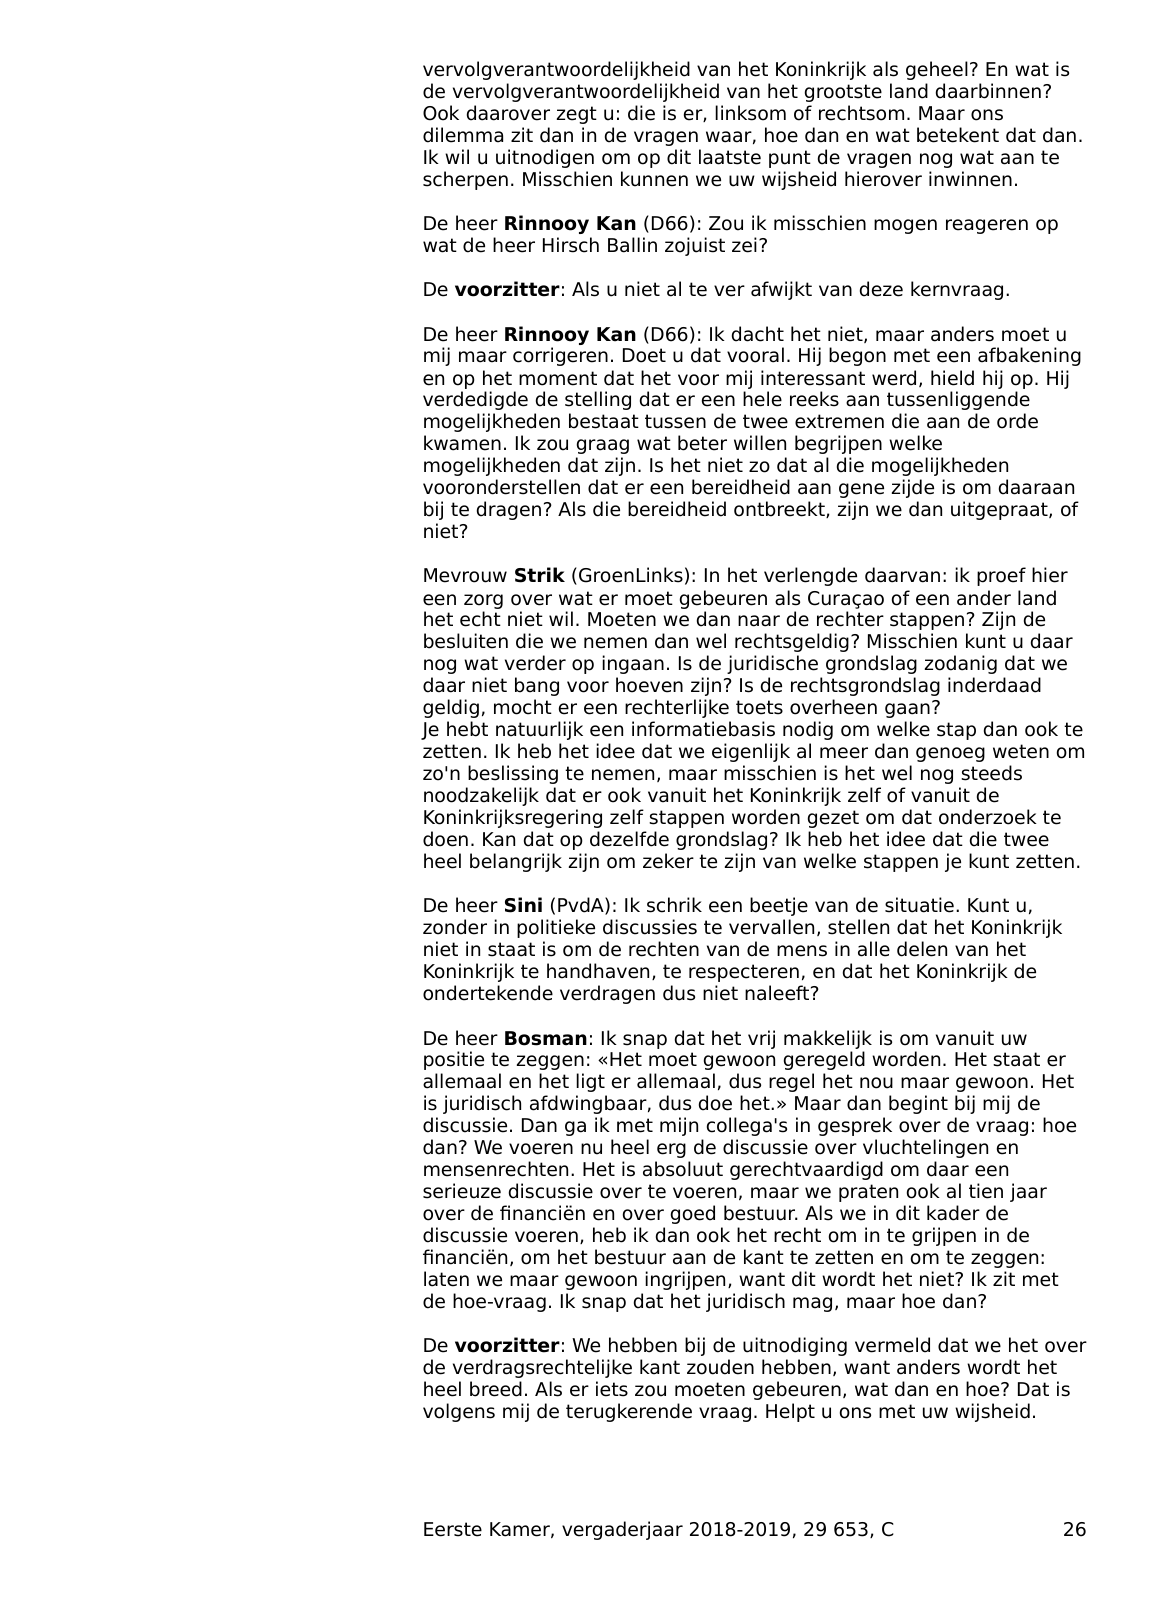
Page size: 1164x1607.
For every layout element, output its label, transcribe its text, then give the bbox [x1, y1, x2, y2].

text vervolgverantwoordelijkheid van het Koninkrijk als geheel? En wat is de vervolgverantwoordelijkheid van het grootste land daarbinnen? Ook daarover zegt u: die is er, linksom of rechtsom. Maar ons dilemma zit dan in de vragen waar, hoe dan en wat betekent dat dan. Ik wil u uitnodigen om op dit laatste punt de vragen nog wat aan te scherpen. Misschien kunnen we uw wijsheid hierover inwinnen. [422, 59, 1087, 191]
text Mevrouw Strik (GroenLinks): In het verlengde daarvan: ik proef hier een zorg over wat er moet gebeuren als Curaçao of een ander land het echt niet wil. Moeten we dan naar de rechter stappen? Zijn de besluiten die we nemen dan wel rechtsgeldig? Misschien kunt u daar nog wat verder op ingaan. Is de juridische grondslag zodanig dat we daar niet bang voor hoeven zijn? Is de rechtsgrondslag inderdaad geldig, mocht er een rechterlijke toets overheen gaan? [422, 565, 1087, 719]
text De voorzitter: Als u niet al te ver afwijkt van deze kernvraag. [422, 279, 1087, 301]
text Je hebt natuurlijk een informatiebasis nodig om welke stap dan ook te zetten. Ik heb het idee dat we eigenlijk al meer dan genoeg weten om zo'n beslissing te nemen, maar misschien is het wel nog steeds noodzakelijk dat er ook vanuit het Koninkrijk zelf of vanuit de Koninkrijksregering zelf stappen worden gezet om dat onderzoek te doen. Kan dat op dezelfde grondslag? Ik heb het idee dat die twee heel belangrijk zijn om zeker te zijn van welke stappen je kunt zetten. [422, 719, 1087, 873]
text De voorzitter: We hebben bij de uitnodiging vermeld dat we het over de verdragsrechtelijke kant zouden hebben, want anders wordt het heel breed. Als er iets zou moeten gebeuren, wat dan en hoe? Dat is volgens mij de terugkerende vraag. Helpt u ons met uw wijsheid. [422, 1335, 1087, 1423]
text De heer Rinnooy Kan (D66): Ik dacht het niet, maar anders moet u mij maar corrigeren. Doet u dat vooral. Hij begon met een afbakening en op het moment dat het voor mij interessant werd, hield hij op. Hij verdedigde de stelling dat er een hele reeks aan tussenliggende mogelijkheden bestaat tussen de twee extremen die aan de orde kwamen. Ik zou graag wat beter willen begrijpen welke mogelijkheden dat zijn. Is het niet zo dat al die mogelijkheden vooronderstellen dat er een bereidheid aan gene zijde is om daaraan bij te dragen? Als die bereidheid ontbreekt, zijn we dan uitgepraat, of niet? [422, 323, 1087, 543]
text De heer Sini (PvdA): Ik schrik een beetje van de situatie. Kunt u, zonder in politieke discussies te vervallen, stellen dat het Koninkrijk niet in staat is om de rechten van de mens in alle delen van het Koninkrijk te handhaven, te respecteren, en dat het Koninkrijk de ondertekende verdragen dus niet naleeft? [422, 895, 1087, 1005]
text De heer Rinnooy Kan (D66): Zou ik misschien mogen reageren op wat de heer Hirsch Ballin zojuist zei? [422, 213, 1087, 257]
text De heer Bosman: Ik snap dat het vrij makkelijk is om vanuit uw positie te zeggen: «Het moet gewoon geregeld worden. Het staat er allemaal en het ligt er allemaal, dus regel het nou maar gewoon. Het is juridisch afdwingbaar, dus doe het.» Maar dan begint bij mij de discussie. Dan ga ik met mijn collega's in gesprek over de vraag: hoe dan? We voeren nu heel erg de discussie over vluchtelingen en mensenrechten. Het is absoluut gerechtvaardigd om daar een serieuze discussie over te voeren, maar we praten ook al tien jaar over de financiën en over goed bestuur. Als we in dit kader de discussie voeren, heb ik dan ook het recht om in te grijpen in de financiën, om het bestuur aan de kant te zetten en om te zeggen: laten we maar gewoon ingrijpen, want dit wordt het niet? Ik zit met de hoe-vraag. Ik snap dat het juridisch mag, maar hoe dan? [422, 1027, 1087, 1313]
